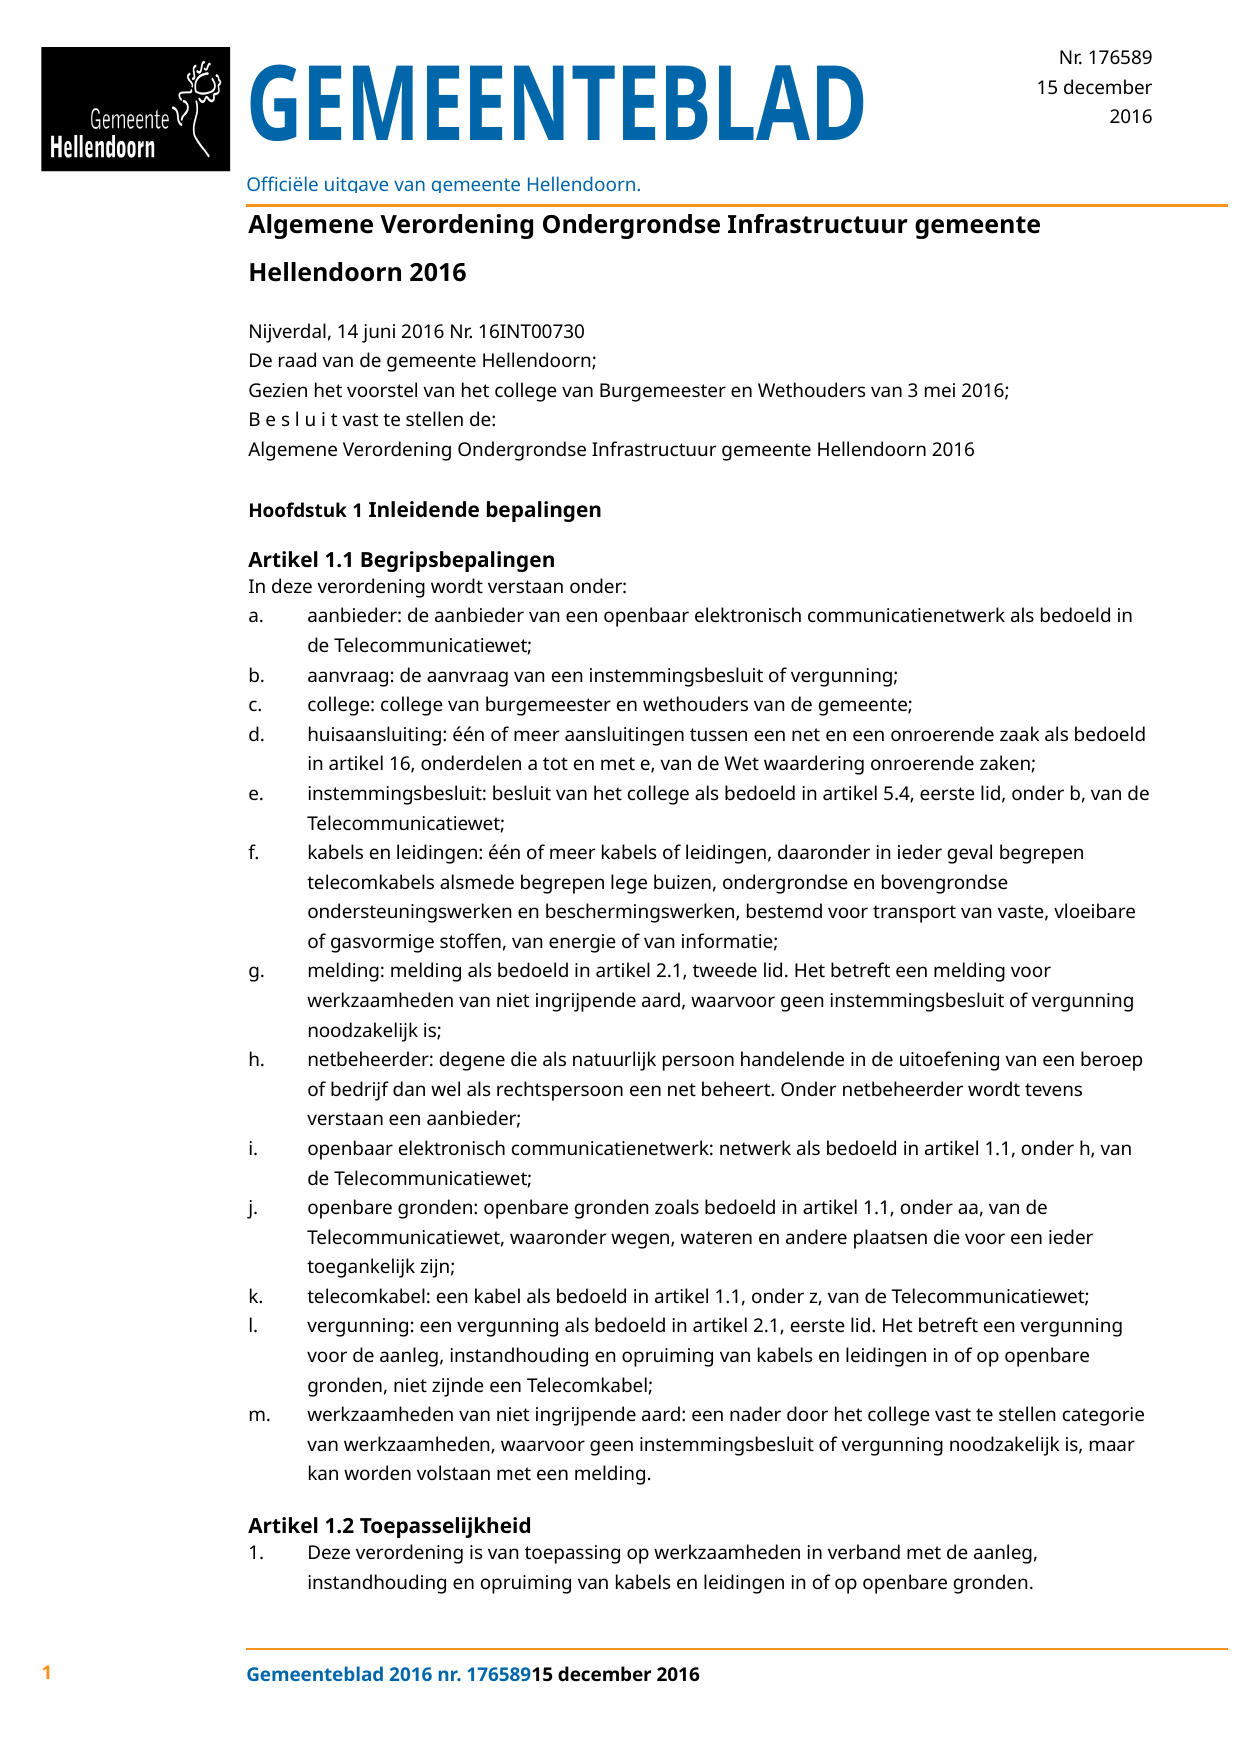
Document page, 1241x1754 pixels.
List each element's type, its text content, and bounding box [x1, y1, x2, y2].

list instemmingsbesluit: besluit van het college als bedoeld in artikel 5.4, eerste lid, onder b, van de Telecommunicatiewet; [248, 780, 1152, 836]
list openbaar elektronisch communicatienetwerk: netwerk als bedoeld in artikel 1.1, onder h, van de Telecommunicatiewet; [248, 1135, 1152, 1191]
list Deze verordening is van toepassing op werkzaamheden in verband met de aanleg, instandhouding en opruiming van kabels en leidingen in of op openbare gronden. [248, 1539, 1152, 1595]
list telecomkabel: een kabel als bedoeld in artikel 1.1, onder z, van de Telecommunicatiewet; [248, 1283, 1152, 1309]
text Nijverdal, 14 juni 2016 Nr. 16INT00730 [248, 318, 1152, 344]
text Algemene Verordening Ondergrondse Infrastructuur gemeente Hellendoorn 2016 [248, 436, 1152, 462]
list aanvraag: de aanvraag van een instemmingsbesluit of vergunning; [248, 662, 1152, 688]
list melding: melding als bedoeld in artikel 2.1, tweede lid. Het betreft een melding voor werkzaamheden van niet ingrijpende aard, waarvoor geen instemmingsbesluit of vergunning noodzakelijk is; [248, 958, 1152, 1043]
text Artikel 1.1 Begripsbepalingen [248, 545, 1152, 573]
list kabels en leidingen: één of meer kabels of leidingen, daaronder in ieder geval begrepen telecomkabels alsmede begrepen lege buizen, ondergrondse en bovengrondse ondersteuningswerken en beschermingswerken, bestemd voor transport van vaste, vloeibare of gasvormige stoffen, van energie of van informatie; [248, 839, 1152, 954]
text In deze verordening wordt verstaan onder: [248, 573, 1152, 599]
text Artikel 1.2 Toepasselijkheid [248, 1511, 1152, 1539]
text De raad van de gemeente Hellendoorn; [248, 347, 1152, 373]
picture [41, 47, 231, 172]
list netbeheerder: degene die als natuurlijk persoon handelende in de uitoefening van een beroep of bedrijf dan wel als rechtspersoon een net beheert. Onder netbeheerder wordt tevens verstaan een aanbieder; [248, 1046, 1152, 1131]
text Algemene Verordening Ondergrondse Infrastructuur gemeente Hellendoorn 2016 [248, 207, 1152, 288]
text Hoofdstuk 1 Inleidende bepalingen [248, 495, 1152, 524]
text Gezien het voorstel van het college van Burgemeester en Wethouders van 3 mei 2016; [248, 377, 1152, 403]
list huisaansluiting: één of meer aansluitingen tussen een net en een onroerende zaak als bedoeld in artikel 16, onderdelen a tot en met e, van de Wet waardering onroerende zaken; [248, 721, 1152, 776]
text B e s l u i t vast te stellen de: [248, 407, 1152, 432]
list vergunning: een vergunning als bedoeld in artikel 2.1, eerste lid. Het betreft een vergunning voor de aanleg, instandhouding en opruiming van kabels en leidingen in of op openbare gronden, niet zijnde een Telecomkabel; [248, 1313, 1152, 1398]
list college: college van burgemeester en wethouders van de gemeente; [248, 691, 1152, 717]
list aanbieder: de aanbieder van een openbaar elektronisch communicatienetwerk als bedoeld in de Telecommunicatiewet; [248, 603, 1152, 658]
list openbare gronden: openbare gronden zoals bedoeld in artikel 1.1, onder aa, van de Telecommunicatiewet, waaronder wegen, wateren en andere plaatsen die voor een ieder toegankelijk zijn; [248, 1194, 1152, 1279]
list werkzaamheden van niet ingrijpende aard: een nader door het college vast te stellen categorie van werkzaamheden, waarvoor geen instemmingsbesluit of vergunning noodzakelijk is, maar kan worden volstaan met een melding. [248, 1401, 1152, 1486]
